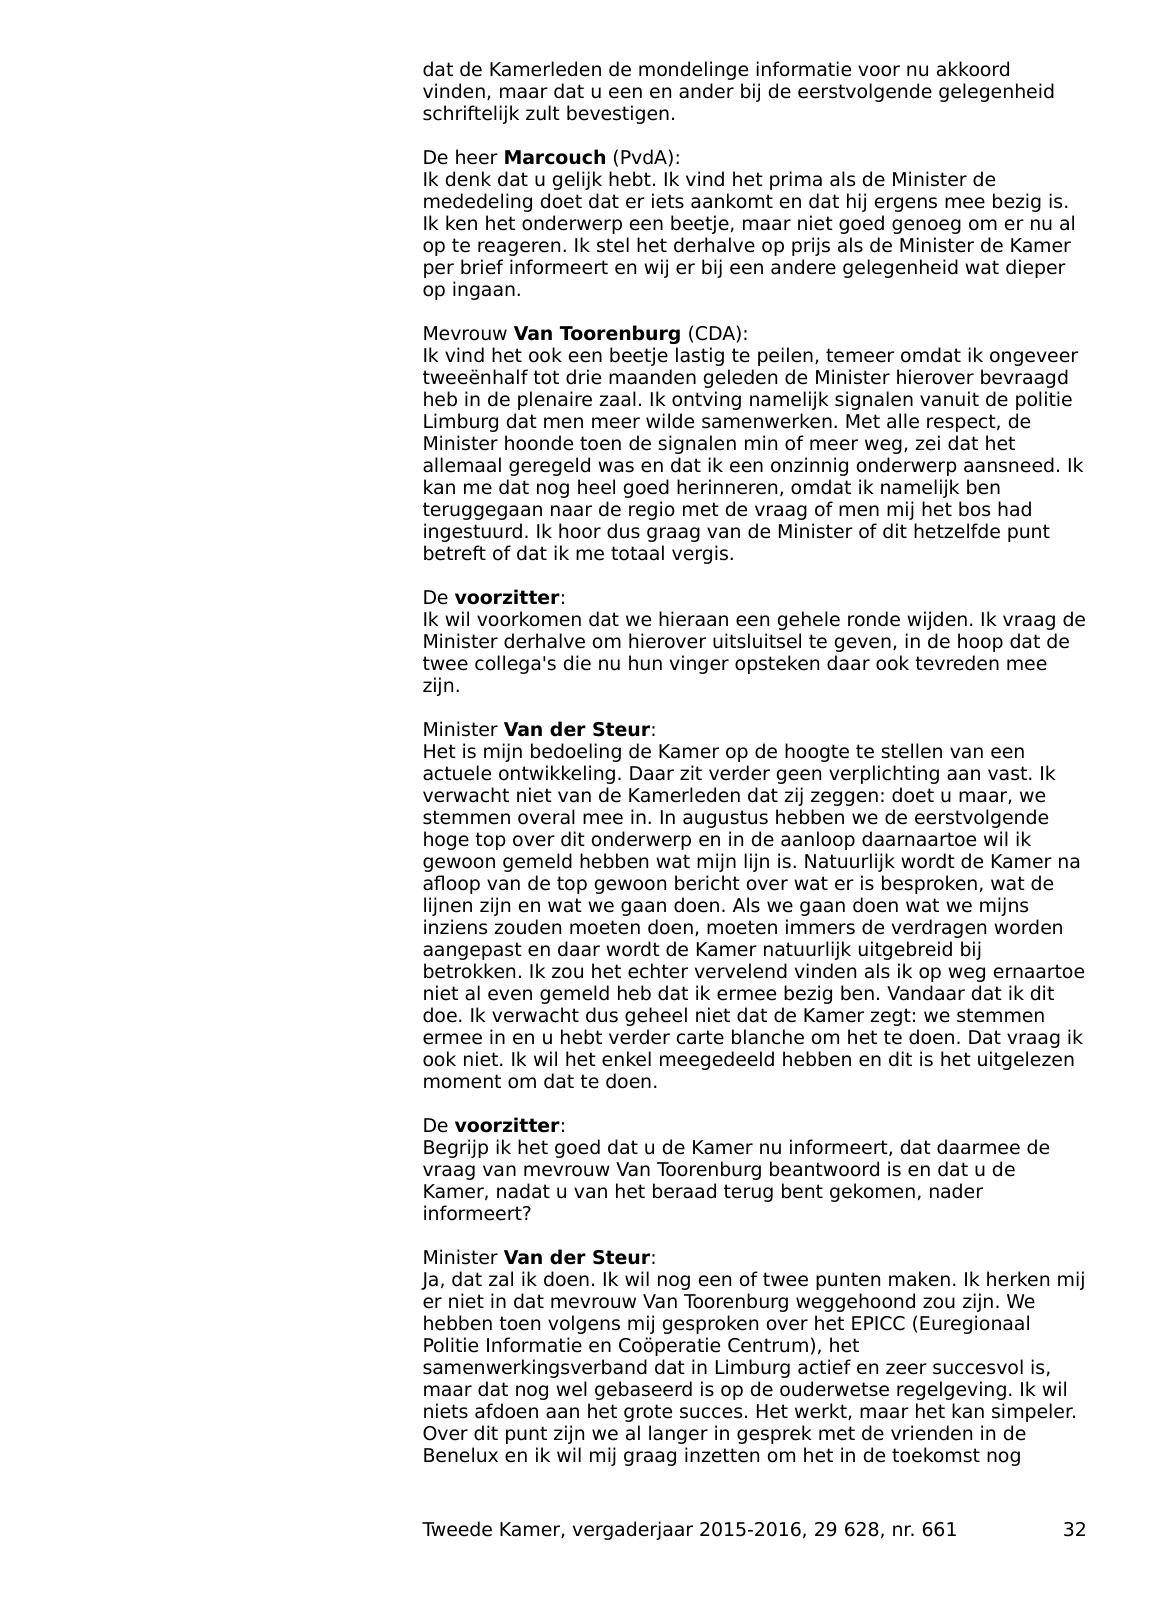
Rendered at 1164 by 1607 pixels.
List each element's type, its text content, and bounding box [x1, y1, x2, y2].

text dat de Kamerleden de mondelinge informatie voor nu akkoord vinden, maar dat u een en ander bij de eerstvolgende gelegenheid schriftelijk zult bevestigen. [422, 59, 1087, 125]
text Het is mijn bedoeling de Kamer op de hoogte te stellen van een actuele ontwikkeling. Daar zit verder geen verplichting aan vast. Ik verwacht niet van de Kamerleden dat zij zeggen: doet u maar, we stemmen overal mee in. In augustus hebben we de eerstvolgende hoge top over dit onderwerp en in de aanloop daarnaartoe wil ik gewoon gemeld hebben wat mijn lijn is. Natuurlijk wordt de Kamer na afloop van de top gewoon bericht over wat er is besproken, wat de lijnen zijn en wat we gaan doen. Als we gaan doen wat we mijns inziens zouden moeten doen, moeten immers de verdragen worden aangepast en daar wordt de Kamer natuurlijk uitgebreid bij betrokken. Ik zou het echter vervelend vinden als ik op weg ernaartoe niet al even gemeld heb dat ik ermee bezig ben. Vandaar dat ik dit doe. Ik verwacht dus geheel niet dat de Kamer zegt: we stemmen ermee in en u hebt verder carte blanche om het te doen. Dat vraag ik ook niet. Ik wil het enkel meegedeeld hebben en dit is het uitgelezen moment om dat te doen. [422, 741, 1087, 1093]
text Minister Van der Steur: [422, 1247, 1087, 1269]
text De voorzitter: [422, 587, 1087, 609]
text Mevrouw Van Toorenburg (CDA): [422, 323, 1087, 345]
text Minister Van der Steur: [422, 719, 1087, 741]
text Ik vind het ook een beetje lastig te peilen, temeer omdat ik ongeveer tweeënhalf tot drie maanden geleden de Minister hierover bevraagd heb in de plenaire zaal. Ik ontving namelijk signalen vanuit de politie Limburg dat men meer wilde samenwerken. Met alle respect, de Minister hoonde toen de signalen min of meer weg, zei dat het allemaal geregeld was en dat ik een onzinnig onderwerp aansneed. Ik kan me dat nog heel goed herinneren, omdat ik namelijk ben teruggegaan naar de regio met de vraag of men mij het bos had ingestuurd. Ik hoor dus graag van de Minister of dit hetzelfde punt betreft of dat ik me totaal vergis. [422, 345, 1087, 565]
text Begrijp ik het goed dat u de Kamer nu informeert, dat daarmee de vraag van mevrouw Van Toorenburg beantwoord is en dat u de Kamer, nadat u van het beraad terug bent gekomen, nader informeert? [422, 1137, 1087, 1225]
text Ik denk dat u gelijk hebt. Ik vind het prima als de Minister de mededeling doet dat er iets aankomt en dat hij ergens mee bezig is. Ik ken het onderwerp een beetje, maar niet goed genoeg om er nu al op te reageren. Ik stel het derhalve op prijs als de Minister de Kamer per brief informeert en wij er bij een andere gelegenheid wat dieper op ingaan. [422, 169, 1087, 301]
text De voorzitter: [422, 1115, 1087, 1137]
text Ik wil voorkomen dat we hieraan een gehele ronde wijden. Ik vraag de Minister derhalve om hierover uitsluitsel te geven, in de hoop dat de twee collega's die nu hun vinger opsteken daar ook tevreden mee zijn. [422, 609, 1087, 697]
text De heer Marcouch (PvdA): [422, 147, 1087, 169]
text Ja, dat zal ik doen. Ik wil nog een of twee punten maken. Ik herken mij er niet in dat mevrouw Van Toorenburg weggehoond zou zijn. We hebben toen volgens mij gesproken over het EPICC (Euregionaal Politie Informatie en Coöperatie Centrum), het samenwerkingsverband dat in Limburg actief en zeer succesvol is, maar dat nog wel gebaseerd is op de ouderwetse regelgeving. Ik wil niets afdoen aan het grote succes. Het werkt, maar het kan simpeler. Over dit punt zijn we al langer in gesprek met de vrienden in de Benelux en ik wil mij graag inzetten om het in de toekomst nog [422, 1269, 1087, 1467]
